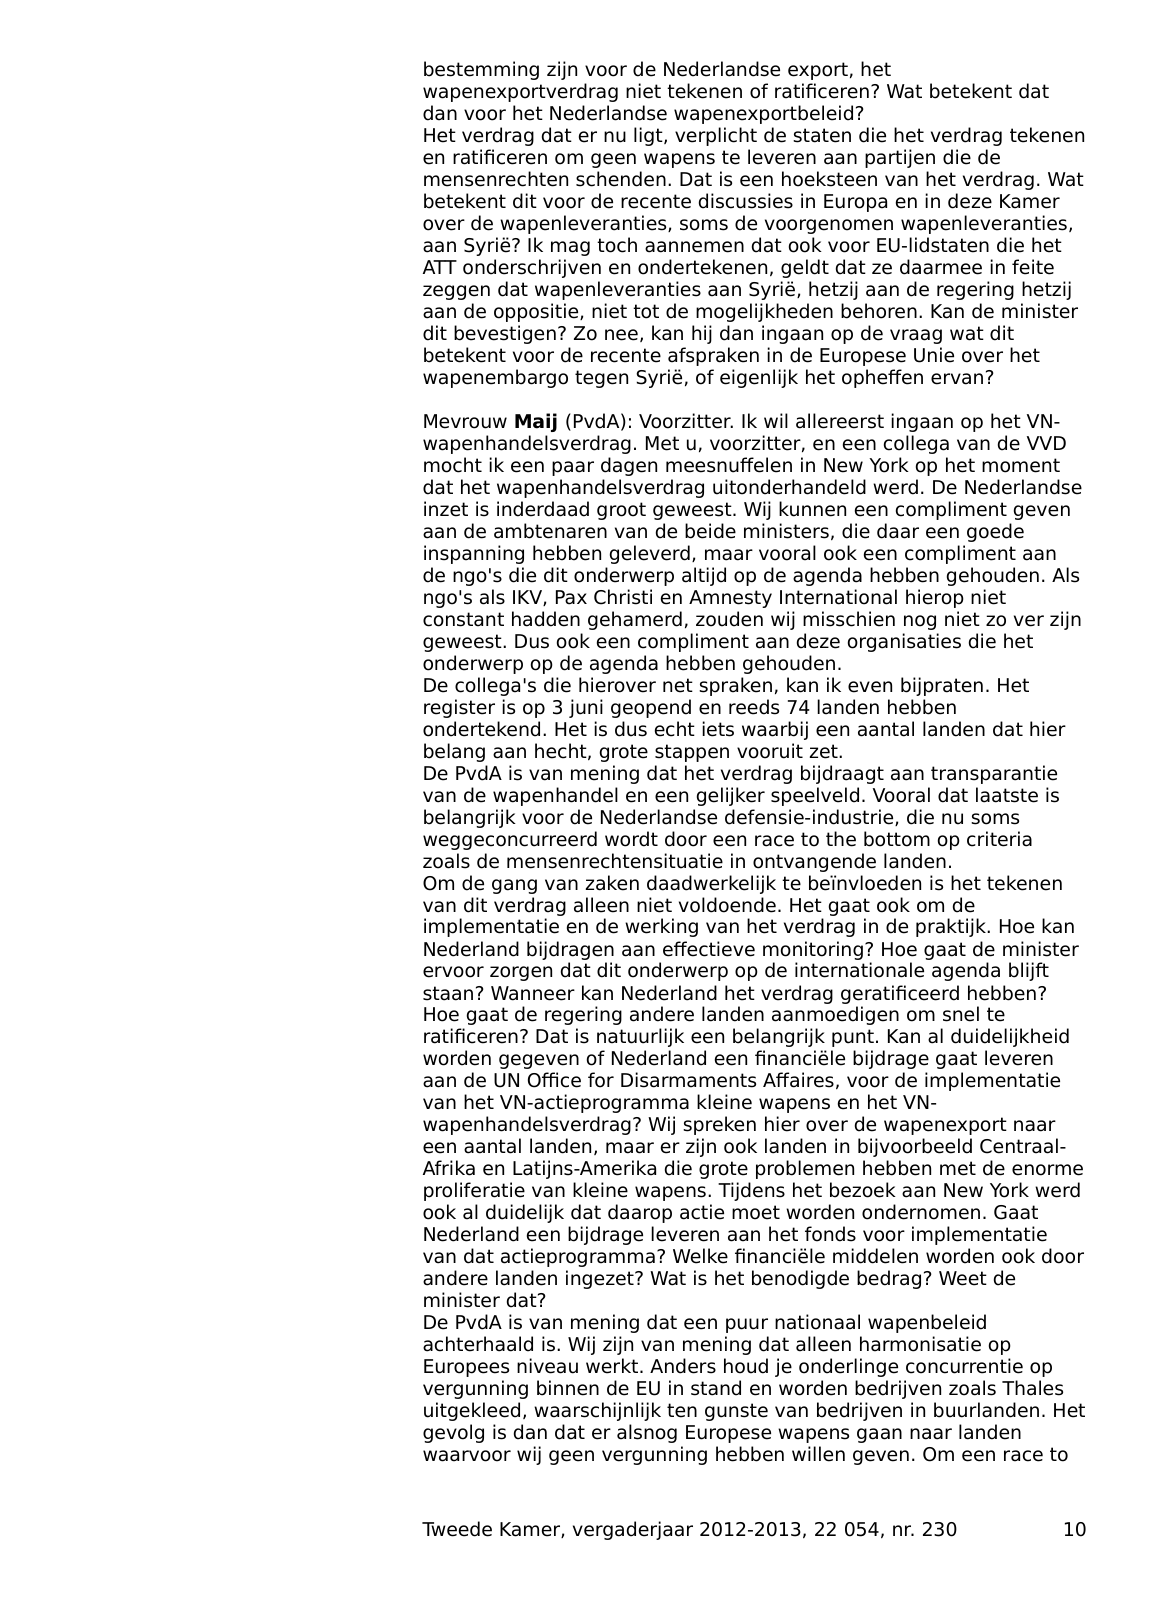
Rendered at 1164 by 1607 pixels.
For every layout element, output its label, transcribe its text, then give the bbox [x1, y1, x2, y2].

text De PvdA is van mening dat een puur nationaal wapenbeleid achterhaald is. Wij zijn van mening dat alleen harmonisatie op Europees niveau werkt. Anders houd je onderlinge concurrentie op vergunning binnen de EU in stand en worden bedrijven zoals Thales uitgekleed, waarschijnlijk ten gunste van bedrijven in buurlanden. Het gevolg is dan dat er alsnog Europese wapens gaan naar landen waarvoor wij geen vergunning hebben willen geven. Om een race to [422, 1312, 1087, 1466]
text Het verdrag dat er nu ligt, verplicht de staten die het verdrag tekenen en ratificeren om geen wapens te leveren aan partijen die de mensenrechten schenden. Dat is een hoeksteen van het verdrag. Wat betekent dit voor de recente discussies in Europa en in deze Kamer over de wapenleveranties, soms de voorgenomen wapenleveranties, aan Syrië? Ik mag toch aannemen dat ook voor EU-lidstaten die het ATT onderschrijven en ondertekenen, geldt dat ze daarmee in feite zeggen dat wapenleveranties aan Syrië, hetzij aan de regering hetzij aan de oppositie, niet tot de mogelijkheden behoren. Kan de minister dit bevestigen? Zo nee, kan hij dan ingaan op de vraag wat dit betekent voor de recente afspraken in de Europese Unie over het wapenembargo tegen Syrië, of eigenlijk het opheffen ervan? [422, 125, 1087, 389]
text bestemming zijn voor de Nederlandse export, het wapenexportverdrag niet tekenen of ratificeren? Wat betekent dat dan voor het Nederlandse wapenexportbeleid? [422, 59, 1087, 125]
text De collega's die hierover net spraken, kan ik even bijpraten. Het register is op 3 juni geopend en reeds 74 landen hebben ondertekend. Het is dus echt iets waarbij een aantal landen dat hier belang aan hecht, grote stappen vooruit zet. [422, 675, 1087, 763]
text Mevrouw Maij (PvdA): Voorzitter. Ik wil allereerst ingaan op het VN-wapenhandelsverdrag. Met u, voorzitter, en een collega van de VVD mocht ik een paar dagen meesnuffelen in New York op het moment dat het wapenhandelsverdrag uitonderhandeld werd. De Nederlandse inzet is inderdaad groot geweest. Wij kunnen een compliment geven aan de ambtenaren van de beide ministers, die daar een goede inspanning hebben geleverd, maar vooral ook een compliment aan de ngo's die dit onderwerp altijd op de agenda hebben gehouden. Als ngo's als IKV, Pax Christi en Amnesty International hierop niet constant hadden gehamerd, zouden wij misschien nog niet zo ver zijn geweest. Dus ook een compliment aan deze organisaties die het onderwerp op de agenda hebben gehouden. [422, 411, 1087, 675]
text Om de gang van zaken daadwerkelijk te beïnvloeden is het tekenen van dit verdrag alleen niet voldoende. Het gaat ook om de implementatie en de werking van het verdrag in de praktijk. Hoe kan Nederland bijdragen aan effectieve monitoring? Hoe gaat de minister ervoor zorgen dat dit onderwerp op de internationale agenda blijft staan? Wanneer kan Nederland het verdrag geratificeerd hebben? Hoe gaat de regering andere landen aanmoedigen om snel te ratificeren? Dat is natuurlijk een belangrijk punt. Kan al duidelijkheid worden gegeven of Nederland een financiële bijdrage gaat leveren aan de UN Office for Disarmaments Affaires, voor de implementatie van het VN-actieprogramma kleine wapens en het VN-wapenhandelsverdrag? Wij spreken hier over de wapenexport naar een aantal landen, maar er zijn ook landen in bijvoorbeeld Centraal-Afrika en Latijns-Amerika die grote problemen hebben met de enorme proliferatie van kleine wapens. Tijdens het bezoek aan New York werd ook al duidelijk dat daarop actie moet worden ondernomen. Gaat Nederland een bijdrage leveren aan het fonds voor implementatie van dat actieprogramma? Welke financiële middelen worden ook door andere landen ingezet? Wat is het benodigde bedrag? Weet de minister dat? [422, 872, 1087, 1312]
text De PvdA is van mening dat het verdrag bijdraagt aan transparantie van de wapenhandel en een gelijker speelveld. Vooral dat laatste is belangrijk voor de Nederlandse defensie-industrie, die nu soms weggeconcurreerd wordt door een race to the bottom op criteria zoals de mensenrechtensituatie in ontvangende landen. [422, 763, 1087, 872]
